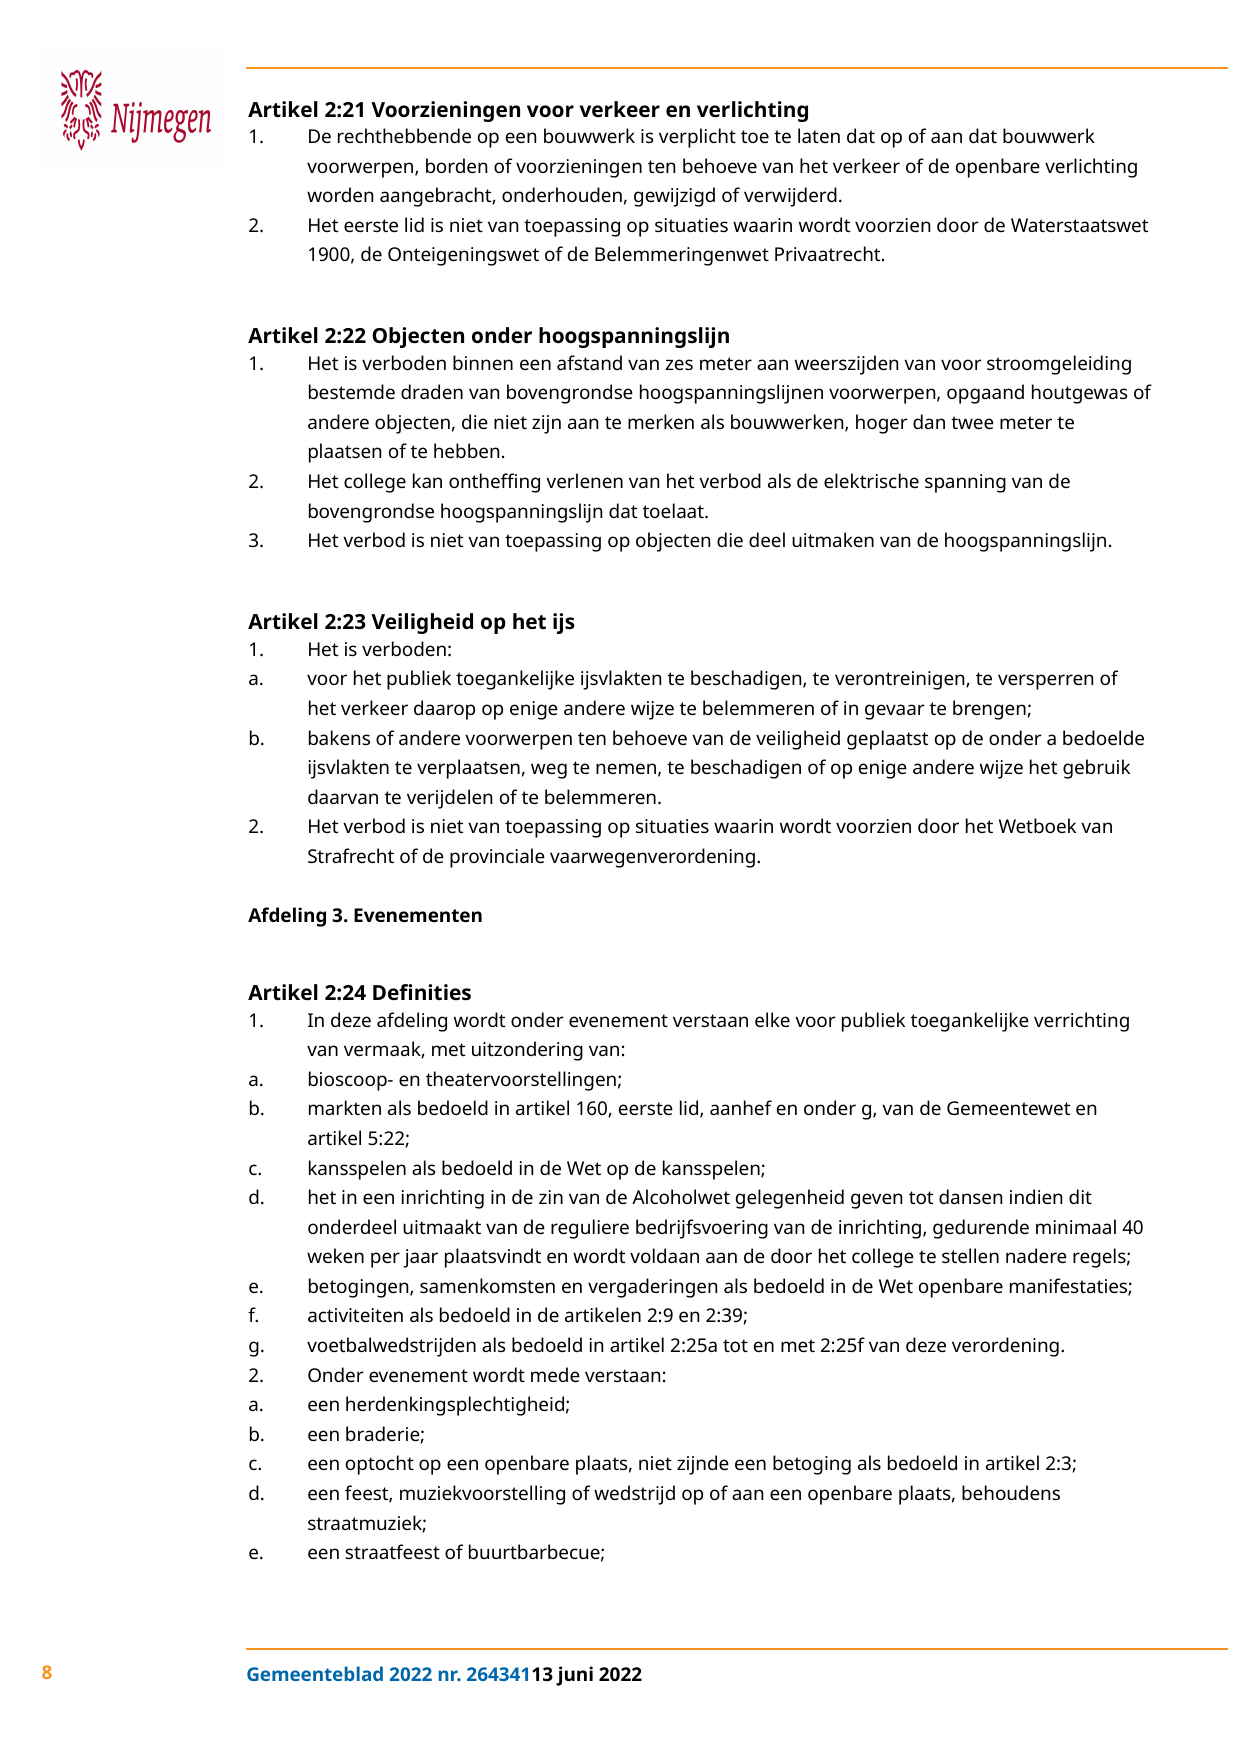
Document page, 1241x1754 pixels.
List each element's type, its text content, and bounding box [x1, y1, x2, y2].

list Het is verboden: [248, 636, 1152, 662]
text Afdeling 3. Evenementen [248, 902, 1152, 928]
list Het college kan ontheffing verlenen van het verbod als de elektrische spanning van de bovengrondse hoogspanningslijn dat toelaat. [248, 468, 1152, 524]
text Artikel 2:22 Objecten onder hoogspanningslijn [248, 322, 1152, 350]
list een feest, muziekvoorstelling of wedstrijd op of aan een openbare plaats, behoudens straatmuziek; [248, 1480, 1152, 1535]
list Het verbod is niet van toepassing op objecten die deel uitmaken van de hoogspanningslijn. [248, 527, 1152, 553]
text Artikel 2:23 Veiligheid op het ijs [248, 607, 1152, 636]
list kansspelen als bedoeld in de Wet op de kansspelen; [248, 1155, 1152, 1180]
list een braderie; [248, 1421, 1152, 1447]
list een straatfeest of buurtbarbecue; [248, 1539, 1152, 1565]
list De rechthebbende op een bouwwerk is verplicht toe te laten dat op of aan dat bouwwerk voorwerpen, borden of voorzieningen ten behoeve van het verkeer of de openbare verlichting worden aangebracht, onderhouden, gewijzigd of verwijderd. [248, 123, 1152, 208]
list Het verbod is niet van toepassing op situaties waarin wordt voorzien door het Wetboek van Strafrecht of de provinciale vaarwegenverordening. [248, 813, 1152, 869]
list voetbalwedstrijden als bedoeld in artikel 2:25a tot en met 2:25f van deze verordening. [248, 1332, 1152, 1358]
list Onder evenement wordt mede verstaan: [248, 1362, 1152, 1387]
list voor het publiek toegankelijke ijsvlakten te beschadigen, te verontreinigen, te versperren of het verkeer daarop op enige andere wijze te belemmeren of in gevaar te brengen; [248, 666, 1152, 721]
list een optocht op een openbare plaats, niet zijnde een betoging als bedoeld in artikel 2:3; [248, 1451, 1152, 1476]
list markten als bedoeld in artikel 160, eerste lid, aanhef en onder g, van de Gemeentewet en artikel 5:22; [248, 1096, 1152, 1151]
list bioscoop- en theatervoorstellingen; [248, 1066, 1152, 1092]
list betogingen, samenkomsten en vergaderingen als bedoeld in de Wet openbare manifestaties; [248, 1273, 1152, 1299]
list het in een inrichting in de zin van de Alcoholwet gelegenheid geven tot dansen indien dit onderdeel uitmaakt van de reguliere bedrijfsvoering van de inrichting, gedurende minimaal 40 weken per jaar plaatsvindt en wordt voldaan aan de door het college te stellen nadere regels; [248, 1184, 1152, 1269]
list een herdenkingsplechtigheid; [248, 1391, 1152, 1417]
picture [41, 47, 231, 172]
text Artikel 2:24 Definities [248, 978, 1152, 1007]
list Het is verboden binnen een afstand van zes meter aan weerszijden van voor stroomgeleiding bestemde draden van bovengrondse hoogspanningslijnen voorwerpen, opgaand houtgewas of andere objecten, die niet zijn aan te merken als bouwwerken, hoger dan twee meter te plaatsen of te hebben. [248, 350, 1152, 464]
list In deze afdeling wordt onder evenement verstaan elke voor publiek toegankelijke verrichting van vermaak, met uitzondering van: [248, 1007, 1152, 1062]
text Artikel 2:21 Voorzieningen voor verkeer en verlichting [248, 95, 1152, 123]
list activiteiten als bedoeld in de artikelen 2:9 en 2:39; [248, 1303, 1152, 1328]
list Het eerste lid is niet van toepassing op situaties waarin wordt voorzien door de Waterstaatswet 1900, de Onteigeningswet of de Belemmeringenwet Privaatrecht. [248, 212, 1152, 267]
list bakens of andere voorwerpen ten behoeve van de veiligheid geplaatst op de onder a bedoelde ijsvlakten te verplaatsen, weg te nemen, te beschadigen of op enige andere wijze het gebruik daarvan te verijdelen of te belemmeren. [248, 725, 1152, 809]
